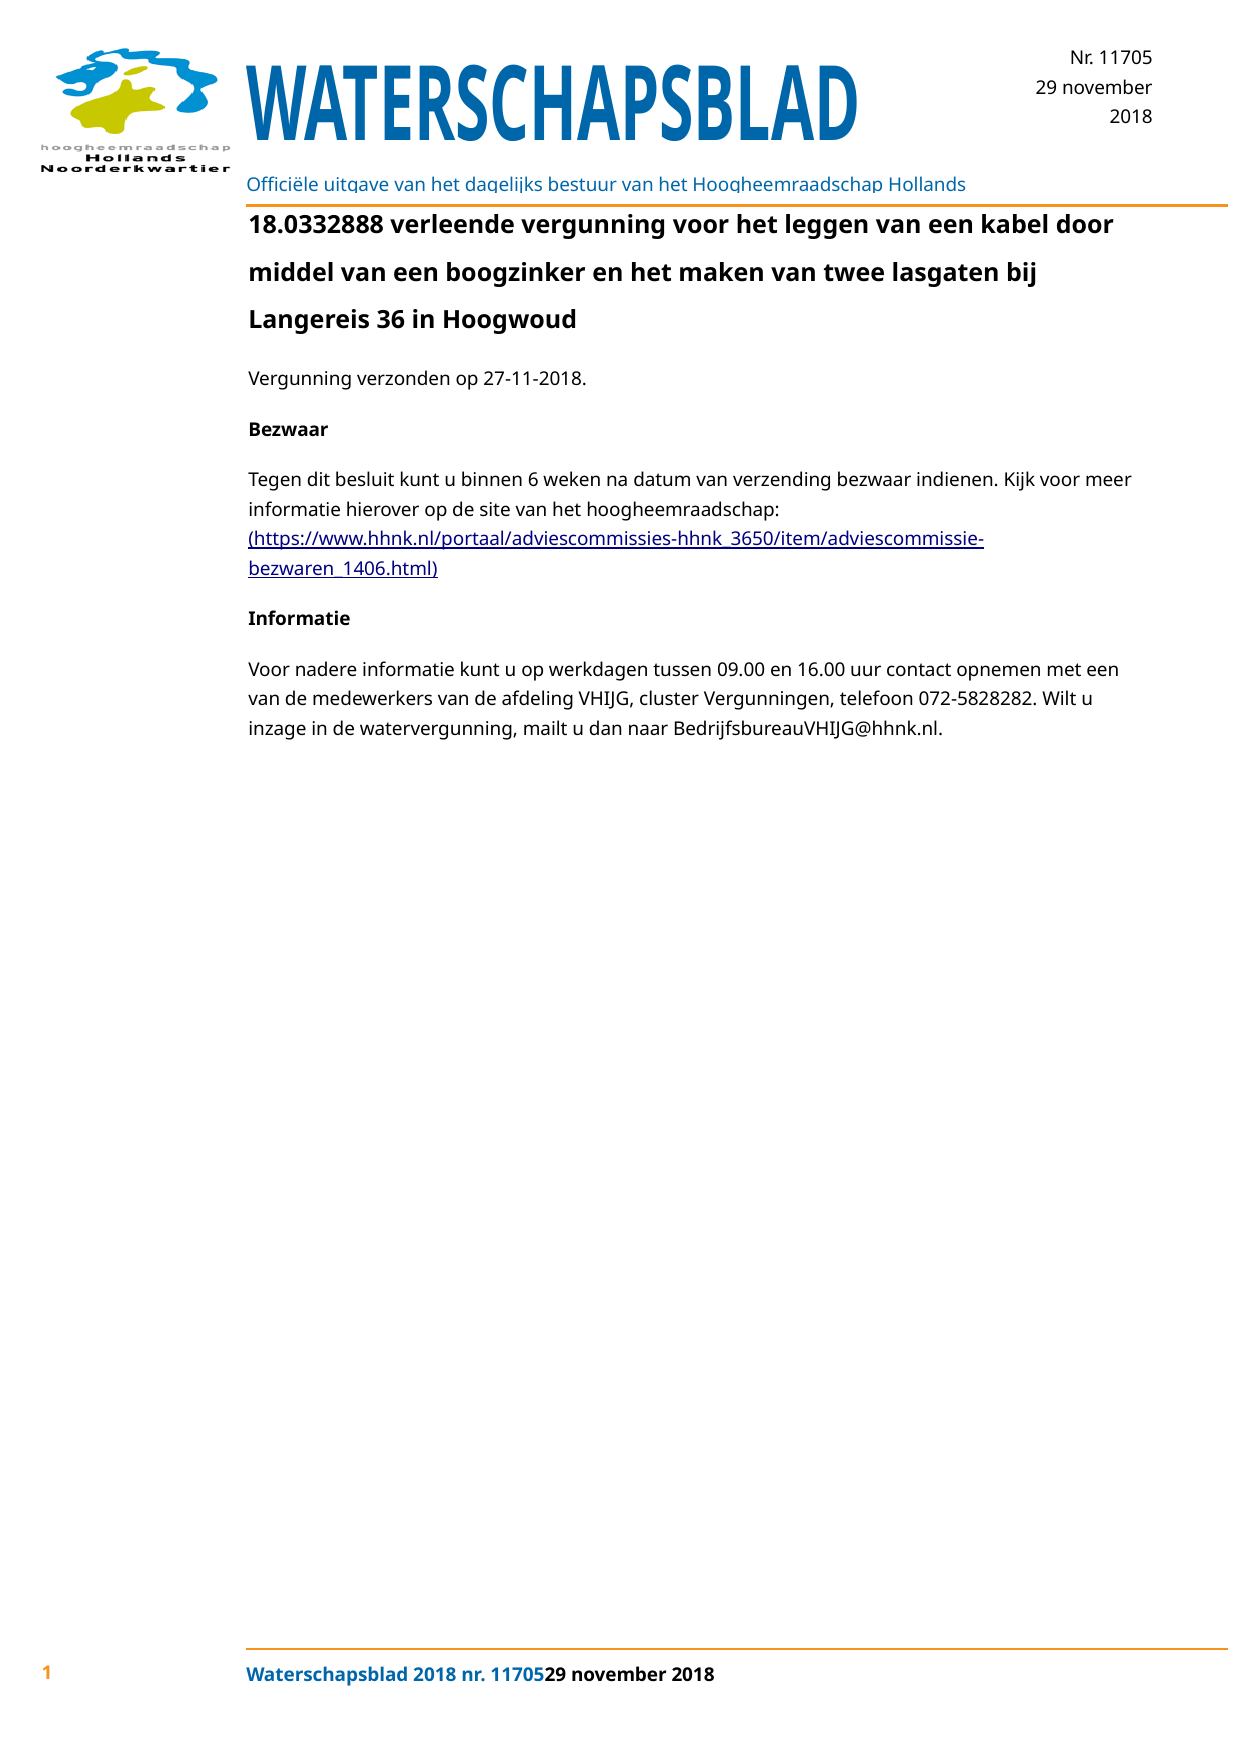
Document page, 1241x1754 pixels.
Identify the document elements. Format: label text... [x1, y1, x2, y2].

text Informatie [248, 606, 1152, 631]
text Bezwaar [248, 416, 1152, 442]
text Vergunning verzonden op 27-11-2018. [248, 366, 1152, 391]
text Tegen dit besluit kunt u binnen 6 weken na datum van verzending bezwaar indienen. Kijk voor meer informatie hierover op de site van het hoogheemraadschap: (https://www.hhnk.nl/portaal/adviescommissies-hhnk_3650/item/adviescommissie-bezwaren_1406.html) [248, 466, 1152, 581]
picture [41, 47, 231, 172]
text 18.0332888 verleende vergunning voor het leggen van een kabel door middel van een boogzinker en het maken van twee lasgaten bij Langereis 36 in Hoogwoud [248, 207, 1152, 336]
text Voor nadere informatie kunt u op werkdagen tussen 09.00 en 16.00 uur contact opnemen met een van de medewerkers van de afdeling VHIJG, cluster Vergunningen, telefoon 072-5828282. Wilt u inzage in de watervergunning, mailt u dan naar BedrijfsbureauVHIJG@hhnk.nl. [248, 656, 1152, 741]
